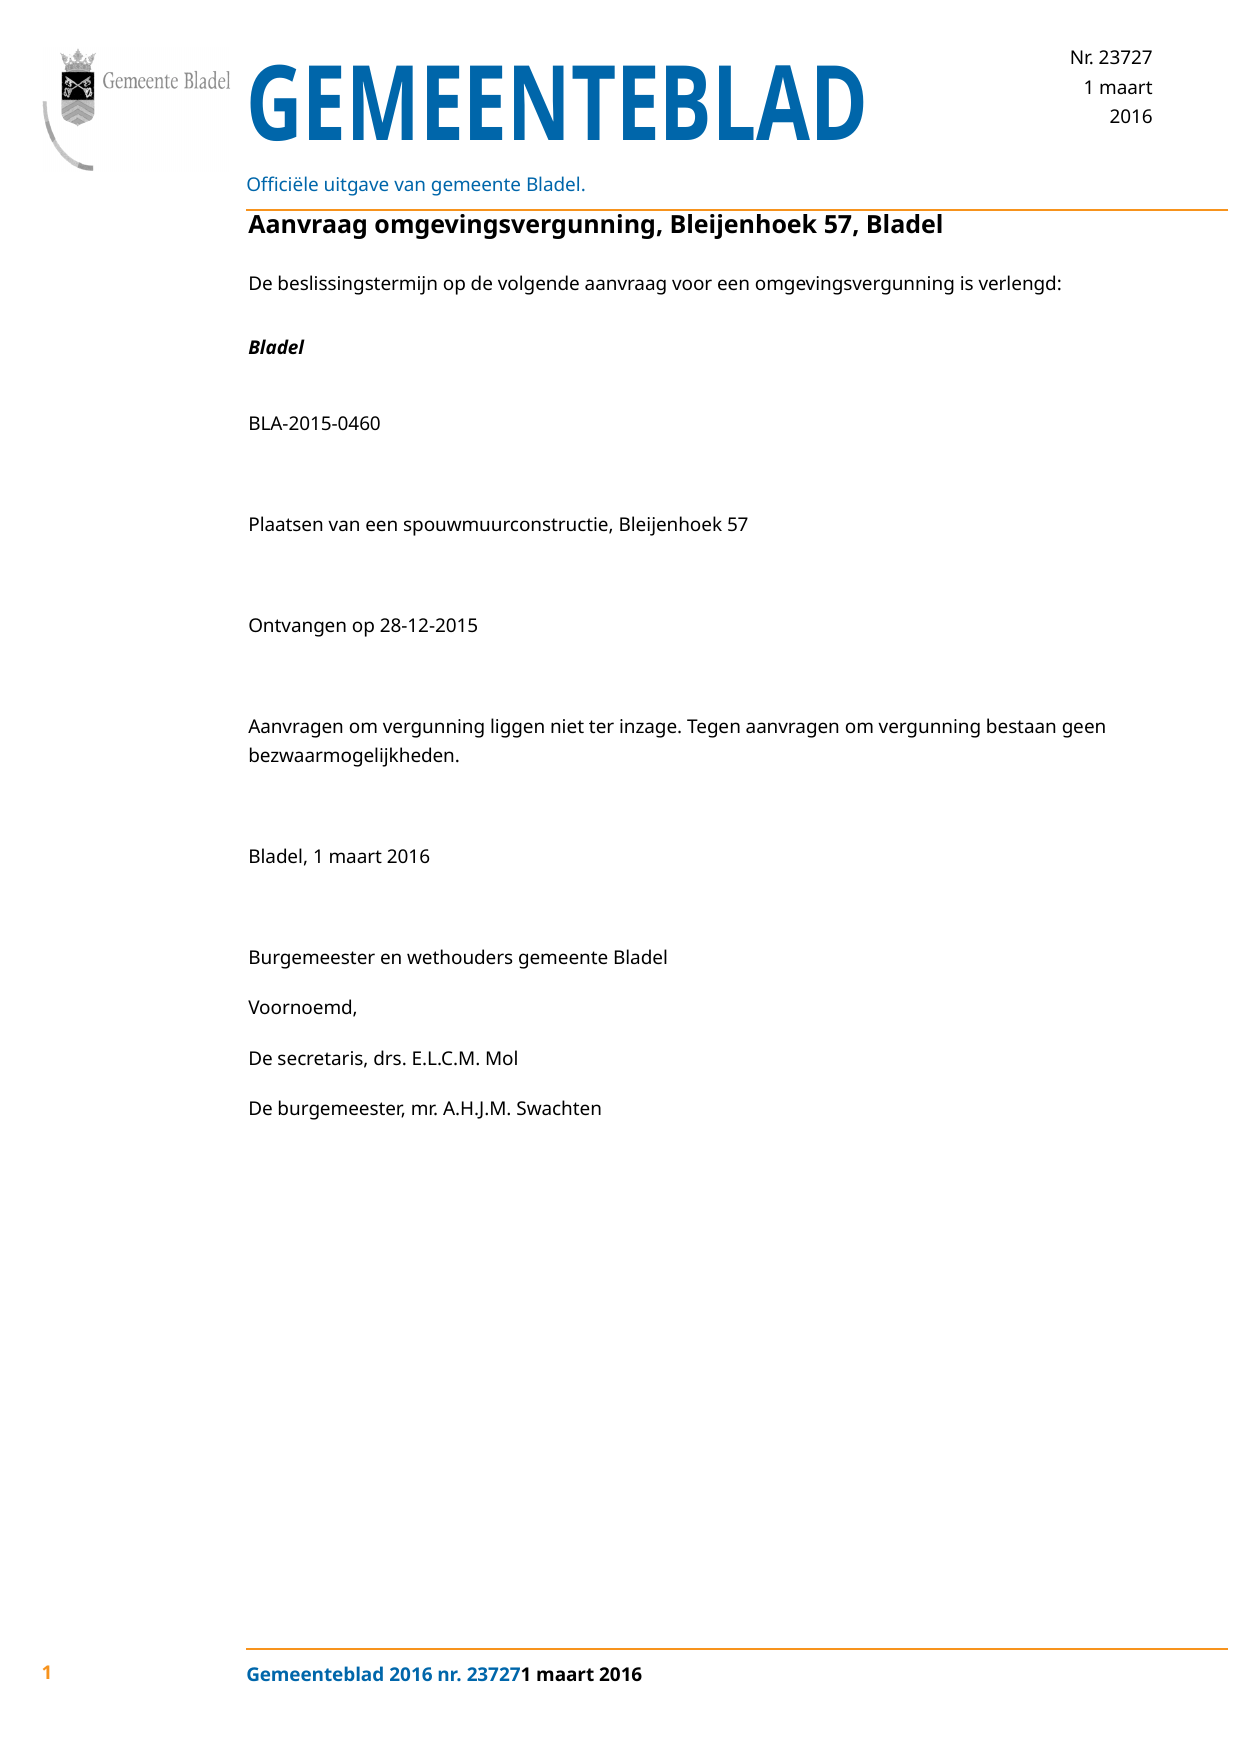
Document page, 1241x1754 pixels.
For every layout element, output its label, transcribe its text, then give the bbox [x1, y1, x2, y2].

text Voornoemd, [248, 994, 1152, 1020]
text Ontvangen op 28-12-2015 [248, 612, 1152, 638]
text Aanvragen om vergunning liggen niet ter inzage. Tegen aanvragen om vergunning bestaan geen bezwaarmogelijkheden. [248, 713, 1152, 768]
text Burgemeester en wethouders gemeente Bladel [248, 944, 1152, 970]
text Bladel [248, 334, 1152, 360]
text De secretaris, drs. E.L.C.M. Mol [248, 1045, 1152, 1071]
text Bladel, 1 maart 2016 [248, 843, 1152, 869]
picture [41, 47, 231, 172]
text De burgemeester, mr. A.H.J.M. Swachten [248, 1095, 1152, 1121]
text Plaatsen van een spouwmuurconstructie, Bleijenhoek 57 [248, 511, 1152, 537]
text De beslissingstermijn op de volgende aanvraag voor een omgevingsvergunning is verlengd: [248, 270, 1152, 296]
text Aanvraag omgevingsvergunning, Bleijenhoek 57, Bladel [248, 211, 1152, 241]
text BLA-2015-0460 [248, 410, 1152, 436]
